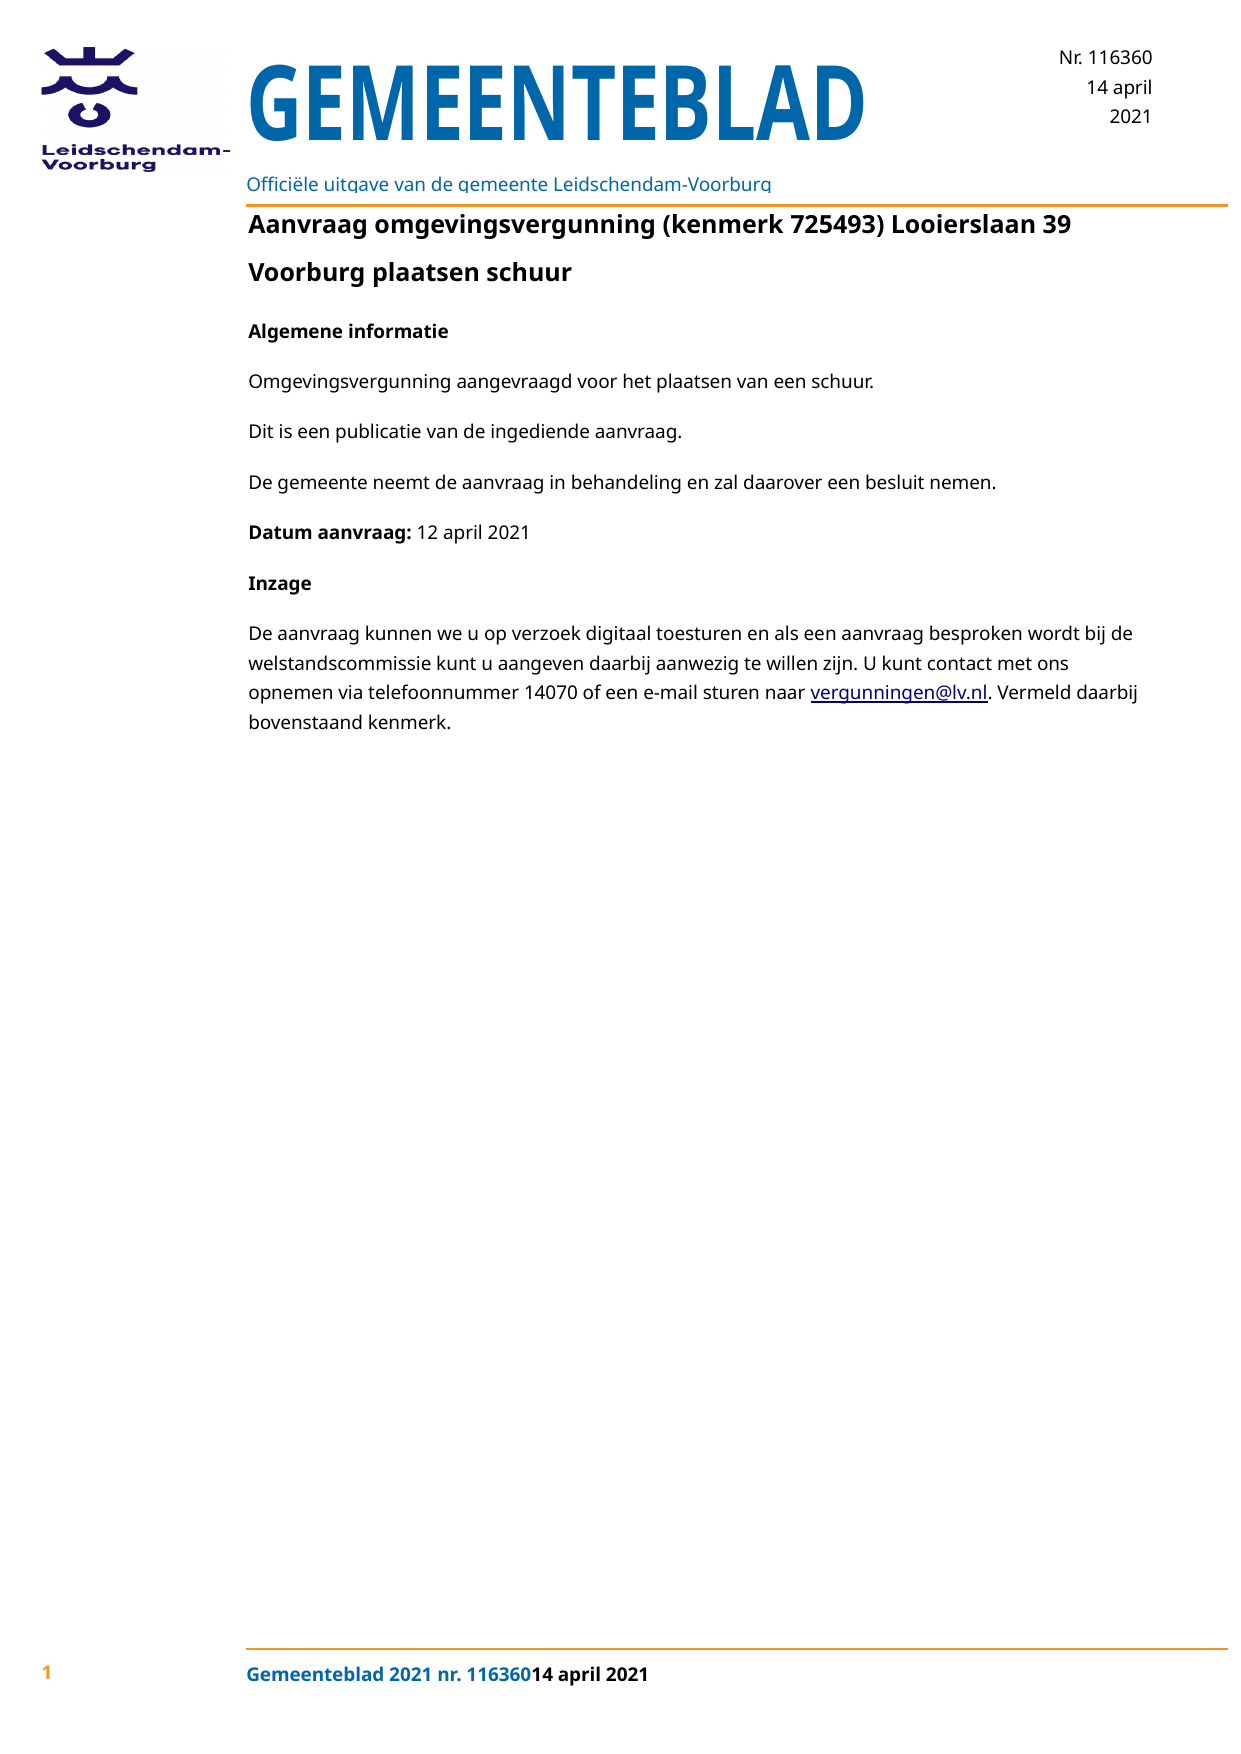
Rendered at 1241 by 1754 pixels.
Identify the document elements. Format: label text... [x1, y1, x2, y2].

text De aanvraag kunnen we u op verzoek digitaal toesturen en als een aanvraag besproken wordt bij de welstandscommissie kunt u aangeven daarbij aanwezig te willen zijn. U kunt contact met ons opnemen via telefoonnummer 14070 of een e-mail sturen naar vergunningen@lv.nl. Vermeld daarbij bovenstaand kenmerk. [248, 620, 1152, 735]
text De gemeente neemt de aanvraag in behandeling en zal daarover een besluit nemen. [248, 469, 1152, 495]
picture [41, 47, 231, 172]
text Algemene informatie [248, 318, 1152, 344]
text Aanvraag omgevingsvergunning (kenmerk 725493) Looierslaan 39 Voorburg plaatsen schuur [248, 207, 1152, 288]
text Inzage [248, 570, 1152, 596]
text Omgevingsvergunning aangevraagd voor het plaatsen van een schuur. [248, 368, 1152, 394]
text Datum aanvraag: 12 april 2021 [248, 519, 1152, 545]
text Dit is een publicatie van de ingediende aanvraag. [248, 419, 1152, 444]
